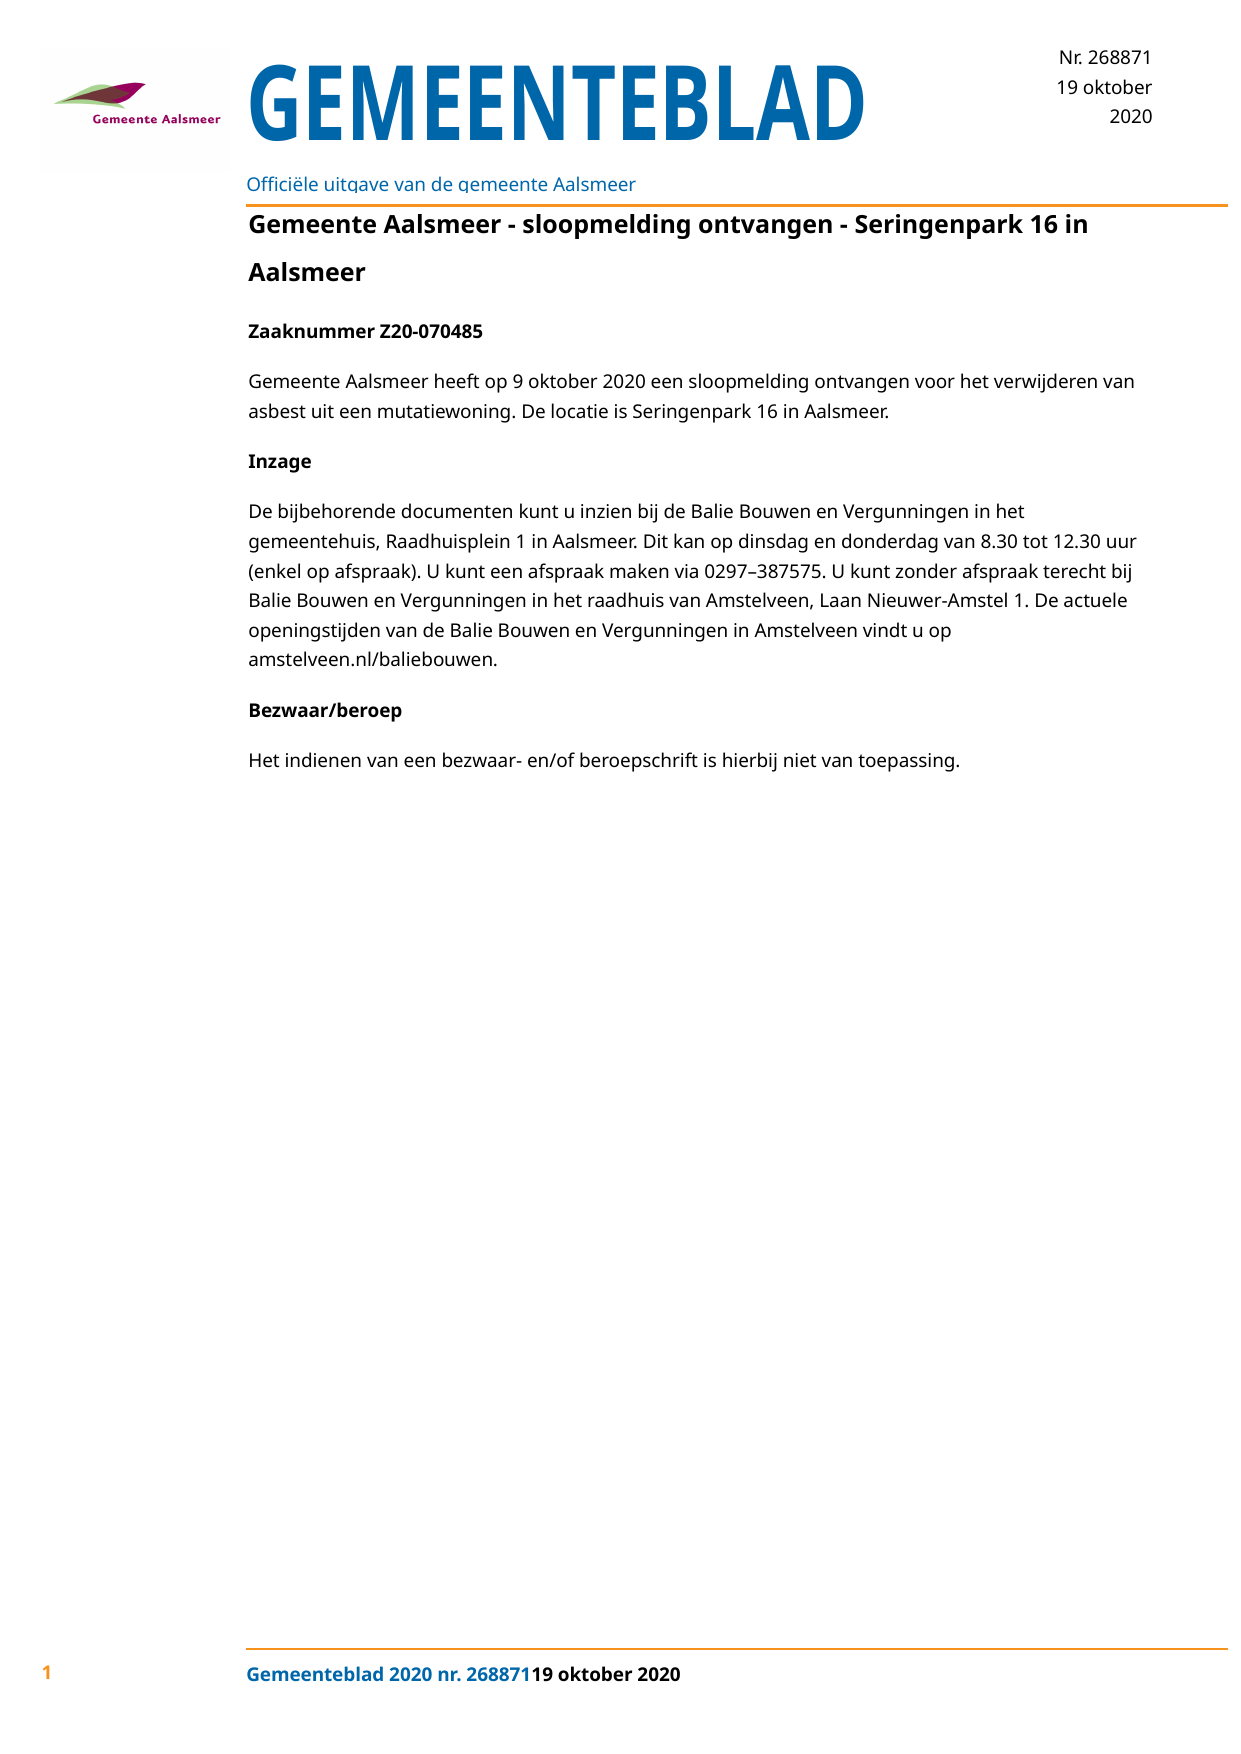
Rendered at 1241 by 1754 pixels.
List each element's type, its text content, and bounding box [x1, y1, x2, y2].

text De bijbehorende documenten kunt u inzien bij de Balie Bouwen en Vergunningen in het gemeentehuis, Raadhuisplein 1 in Aalsmeer. Dit kan op dinsdag en donderdag van 8.30 tot 12.30 uur (enkel op afspraak). U kunt een afspraak maken via 0297–387575. U kunt zonder afspraak terecht bij Balie Bouwen en Vergunningen in het raadhuis van Amstelveen, Laan Nieuwer-Amstel 1. De actuele openingstijden van de Balie Bouwen en Vergunningen in Amstelveen vindt u op amstelveen.nl/baliebouwen. [248, 499, 1152, 672]
text Inzage [248, 448, 1152, 474]
picture [41, 47, 231, 172]
text Bezwaar/beroep [248, 697, 1152, 723]
text Gemeente Aalsmeer - sloopmelding ontvangen - Seringenpark 16 in Aalsmeer [248, 207, 1152, 288]
text Het indienen van een bezwaar- en/of beroepschrift is hierbij niet van toepassing. [248, 747, 1152, 773]
text Zaaknummer Z20-070485 [248, 318, 1152, 344]
text Gemeente Aalsmeer heeft op 9 oktober 2020 een sloopmelding ontvangen voor het verwijderen van asbest uit een mutatiewoning. De locatie is Seringenpark 16 in Aalsmeer. [248, 368, 1152, 424]
